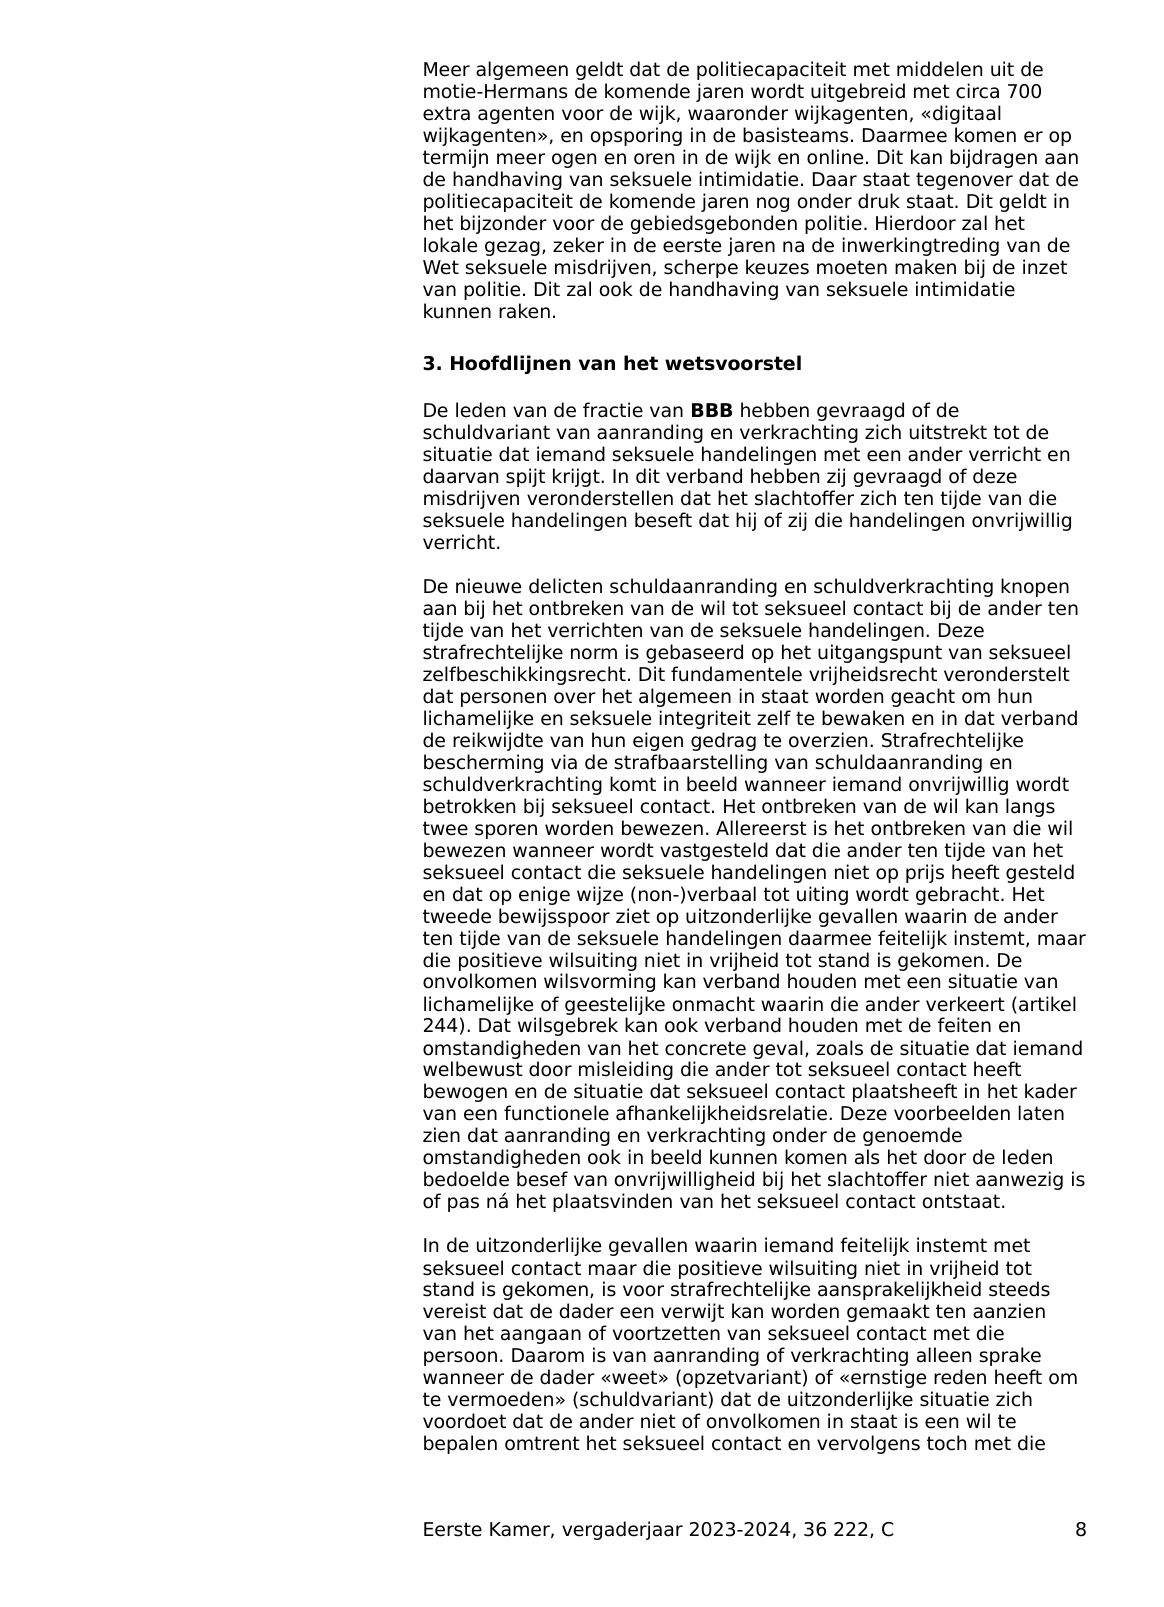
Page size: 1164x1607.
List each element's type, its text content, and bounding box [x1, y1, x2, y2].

text De leden van de fractie van BBB hebben gevraagd of de schuldvariant van aanranding en verkrachting zich uitstrekt tot de situatie dat iemand seksuele handelingen met een ander verricht en daarvan spijt krijgt. In dit verband hebben zij gevraagd of deze misdrijven veronderstellen dat het slachtoffer zich ten tijde van die seksuele handelingen beseft dat hij of zij die handelingen onvrijwillig verricht. [422, 400, 1087, 554]
text In de uitzonderlijke gevallen waarin iemand feitelijk instemt met seksueel contact maar die positieve wilsuiting niet in vrijheid tot stand is gekomen, is voor strafrechtelijke aansprakelijkheid steeds vereist dat de dader een verwijt kan worden gemaakt ten aanzien van het aangaan of voortzetten van seksueel contact met die persoon. Daarom is van aanranding of verkrachting alleen sprake wanneer de dader «weet» (opzetvariant) of «ernstige reden heeft om te vermoeden» (schuldvariant) dat de uitzonderlijke situatie zich voordoet dat de ander niet of onvolkomen in staat is een wil te bepalen omtrent het seksueel contact en vervolgens toch met die [422, 1235, 1087, 1455]
text De nieuwe delicten schuldaanranding en schuldverkrachting knopen aan bij het ontbreken van de wil tot seksueel contact bij de ander ten tijde van het verrichten van de seksuele handelingen. Deze strafrechtelijke norm is gebaseerd op het uitgangspunt van seksueel zelfbeschikkingsrecht. Dit fundamentele vrijheidsrecht veronderstelt dat personen over het algemeen in staat worden geacht om hun lichamelijke en seksuele integriteit zelf te bewaken en in dat verband de reikwijdte van hun eigen gedrag te overzien. Strafrechtelijke bescherming via de strafbaarstelling van schuldaanranding en schuldverkrachting komt in beeld wanneer iemand onvrijwillig wordt betrokken bij seksueel contact. Het ontbreken van de wil kan langs twee sporen worden bewezen. Allereerst is het ontbreken van die wil bewezen wanneer wordt vastgesteld dat die ander ten tijde van het seksueel contact die seksuele handelingen niet op prijs heeft gesteld en dat op enige wijze (non-)verbaal tot uiting wordt gebracht. Het tweede bewijsspoor ziet op uitzonderlijke gevallen waarin de ander ten tijde van de seksuele handelingen daarmee feitelijk instemt, maar die positieve wilsuiting niet in vrijheid tot stand is gekomen. De onvolkomen wilsvorming kan verband houden met een situatie van lichamelijke of geestelijke onmacht waarin die ander verkeert (artikel 244). Dat wilsgebrek kan ook verband houden met de feiten en omstandigheden van het concrete geval, zoals de situatie dat iemand welbewust door misleiding die ander tot seksueel contact heeft bewogen en de situatie dat seksueel contact plaatsheeft in het kader van een functionele afhankelijkheidsrelatie. Deze voorbeelden laten zien dat aanranding en verkrachting onder de genoemde omstandigheden ook in beeld kunnen komen als het door de leden bedoelde besef van onvrijwilligheid bij het slachtoffer niet aanwezig is of pas ná het plaatsvinden van het seksueel contact ontstaat. [422, 576, 1087, 1213]
text Meer algemeen geldt dat de politiecapaciteit met middelen uit de motie-Hermans de komende jaren wordt uitgebreid met circa 700 extra agenten voor de wijk, waaronder wijkagenten, «digitaal wijkagenten», en opsporing in de basisteams. Daarmee komen er op termijn meer ogen en oren in de wijk en online. Dit kan bijdragen aan de handhaving van seksuele intimidatie. Daar staat tegenover dat de politiecapaciteit de komende jaren nog onder druk staat. Dit geldt in het bijzonder voor de gebiedsgebonden politie. Hierdoor zal het lokale gezag, zeker in de eerste jaren na de inwerkingtreding van de Wet seksuele misdrijven, scherpe keuzes moeten maken bij de inzet van politie. Dit zal ook de handhaving van seksuele intimidatie kunnen raken. [422, 59, 1087, 323]
subtitle 3. Hoofdlijnen van het wetsvoorstel [422, 353, 1087, 375]
